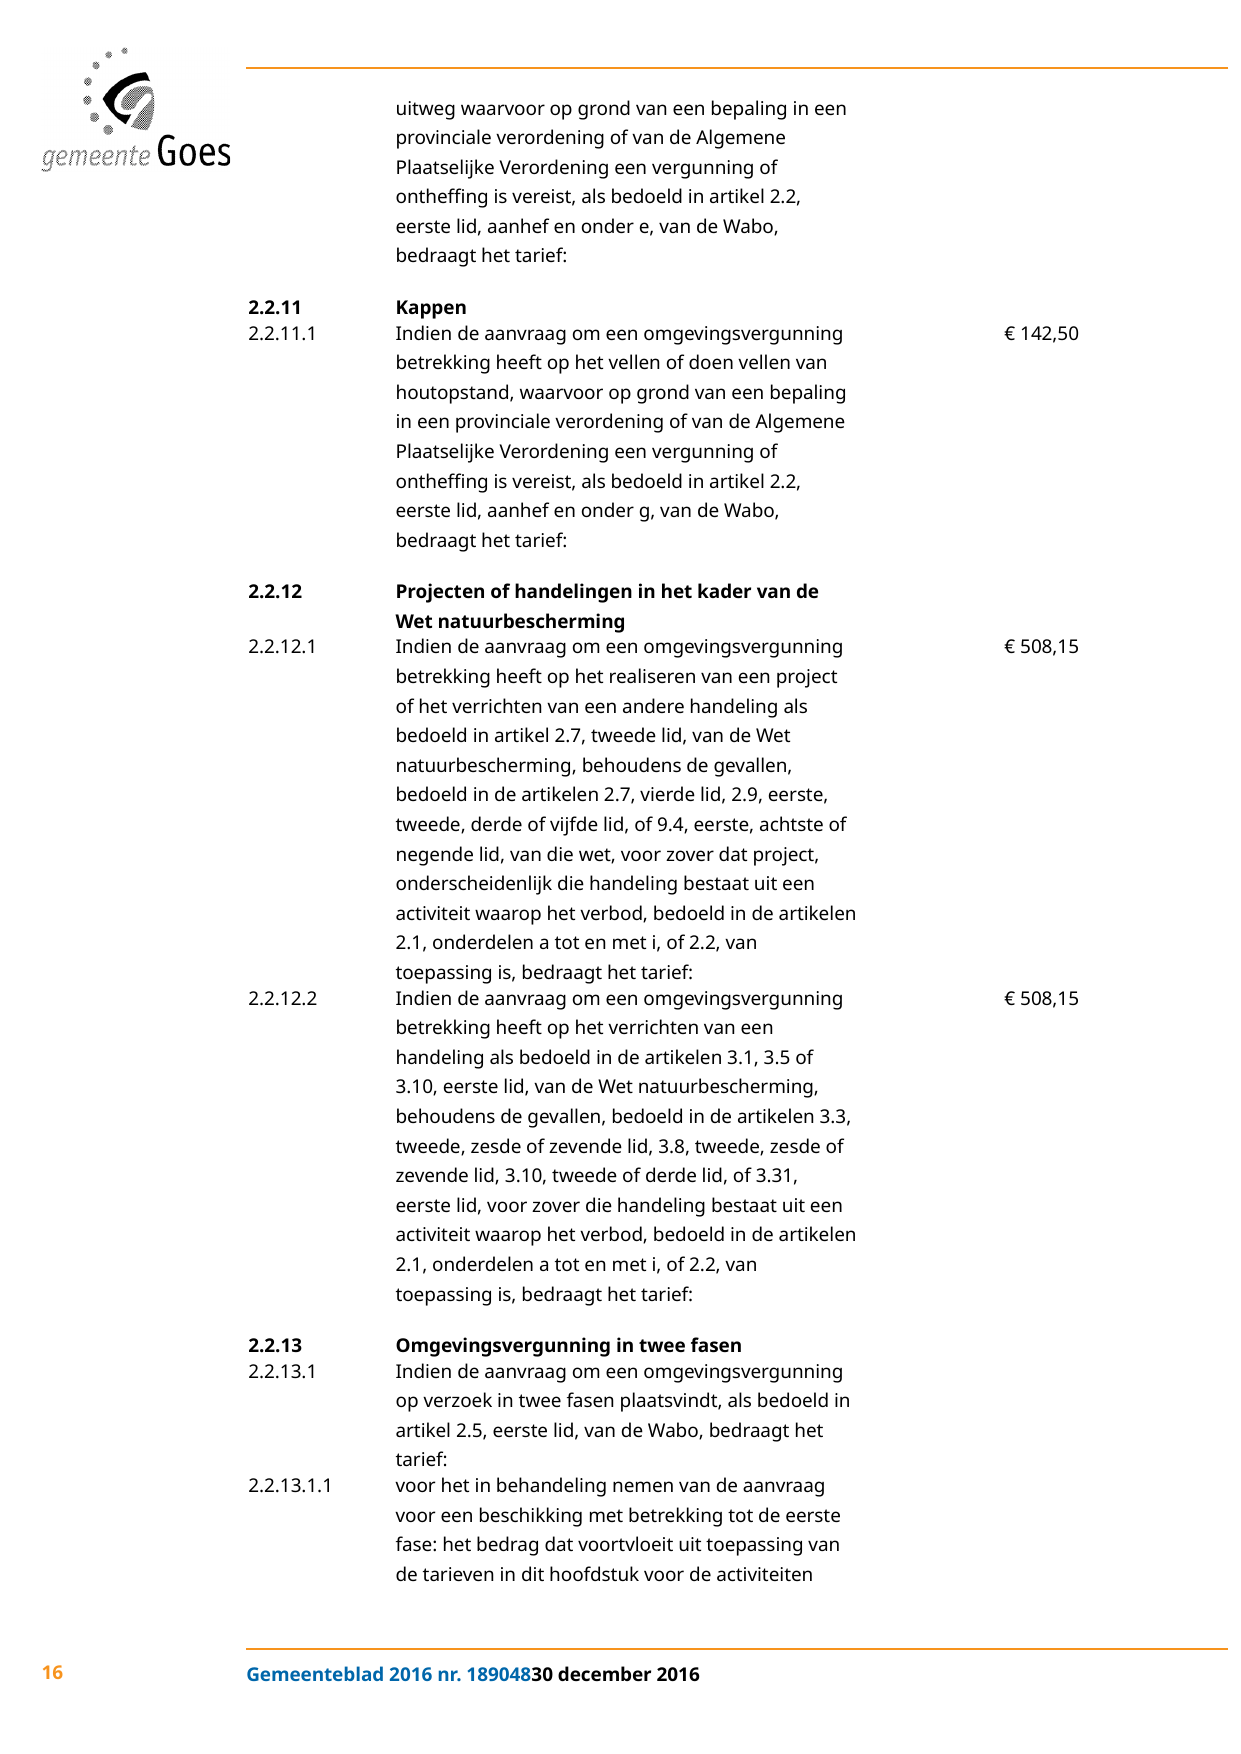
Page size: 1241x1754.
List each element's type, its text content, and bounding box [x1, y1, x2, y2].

table_cell 2.2.12 [248, 579, 395, 634]
table_cell [1004, 553, 1152, 578]
table_cell [857, 1306, 1004, 1332]
picture [41, 47, 231, 172]
table_cell [857, 1332, 1004, 1358]
table_cell [1004, 579, 1152, 634]
table_cell [857, 294, 1004, 320]
table_cell [857, 579, 1004, 634]
table_cell 2.2.12.2 [248, 985, 395, 1306]
table_cell [857, 985, 1004, 1306]
table_cell Indien de aanvraag om een omgevingsvergunning betrekking heeft op het verrichten van een handeling als bedoeld in de artikelen 3.1, 3.5 of 3.10, eerste lid, van de Wet natuurbescherming, behoudens de gevallen, bedoeld in de artikelen 3.3, tweede, zesde of zevende lid, 3.8, tweede, zesde of zevende lid, 3.10, tweede of derde lid, of 3.31, eerste lid, voor zover die handeling bestaat uit een activiteit waarop het verbod, bedoeld in de artikelen 2.1, onderdelen a tot en met i, of 2.2, van toepassing is, bedraagt het tarief: [395, 985, 857, 1306]
table_cell 2.2.13.1 [248, 1358, 395, 1472]
table_cell uitweg waarvoor op grond van een bepaling in een provinciale verordening of van de Algemene Plaatselijke Verordening een vergunning of ontheffing is vereist, als bedoeld in artikel 2.2, eerste lid, aanhef en onder e, van de Wabo, bedraagt het tarief: [395, 95, 857, 268]
table_cell [1004, 95, 1152, 268]
table_cell [248, 269, 395, 294]
table_cell [395, 553, 857, 578]
table_cell [857, 95, 1004, 268]
table_cell [1004, 1306, 1152, 1332]
table_cell [857, 1473, 1004, 1587]
table_cell [1004, 1332, 1152, 1358]
table_cell Indien de aanvraag om een omgevingsvergunning betrekking heeft op het vellen of doen vellen van houtopstand, waarvoor op grond van een bepaling in een provinciale verordening of van de Algemene Plaatselijke Verordening een vergunning of ontheffing is vereist, als bedoeld in artikel 2.2, eerste lid, aanhef en onder g, van de Wabo, bedraagt het tarief: [395, 320, 857, 553]
table_cell [248, 1306, 395, 1332]
table_cell [857, 269, 1004, 294]
table_cell [857, 1358, 1004, 1472]
table_cell [1004, 269, 1152, 294]
table_cell Indien de aanvraag om een omgevingsvergunning op verzoek in twee fasen plaatsvindt, als bedoeld in artikel 2.5, eerste lid, van de Wabo, bedraagt het tarief: [395, 1358, 857, 1472]
table_cell Kappen [395, 294, 857, 320]
table_cell € 508,15 [1004, 634, 1152, 985]
table_cell 2.2.13.1.1 [248, 1473, 395, 1587]
table_cell [1004, 1473, 1152, 1587]
table_cell [1004, 1358, 1152, 1472]
table_cell 2.2.11.1 [248, 320, 395, 553]
table_cell [248, 553, 395, 578]
table_cell voor het in behandeling nemen van de aanvraag voor een beschikking met betrekking tot de eerste fase: het bedrag dat voortvloeit uit toepassing van de tarieven in dit hoofdstuk voor de activiteiten [395, 1473, 857, 1587]
table_cell [857, 553, 1004, 578]
table_cell Indien de aanvraag om een omgevingsvergunning betrekking heeft op het realiseren van een project of het verrichten van een andere handeling als bedoeld in artikel 2.7, tweede lid, van de Wet natuurbescherming, behoudens de gevallen, bedoeld in de artikelen 2.7, vierde lid, 2.9, eerste, tweede, derde of vijfde lid, of 9.4, eerste, achtste of negende lid, van die wet, voor zover dat project, onderscheidenlijk die handeling bestaat uit een activiteit waarop het verbod, bedoeld in de artikelen 2.1, onderdelen a tot en met i, of 2.2, van toepassing is, bedraagt het tarief: [395, 634, 857, 985]
table_cell 2.2.12.1 [248, 634, 395, 985]
table_cell 2.2.13 [248, 1332, 395, 1358]
table_cell 2.2.11 [248, 294, 395, 320]
table_cell [248, 95, 395, 268]
table_cell [395, 1306, 857, 1332]
table_cell Omgevingsvergunning in twee fasen [395, 1332, 857, 1358]
table_cell € 142,50 [1004, 320, 1152, 553]
table_cell € 508,15 [1004, 985, 1152, 1306]
table_cell Projecten of handelingen in het kader van de Wet natuurbescherming [395, 579, 857, 634]
table_cell [1004, 294, 1152, 320]
table_cell [857, 634, 1004, 985]
table_cell [395, 269, 857, 294]
table_cell [857, 320, 1004, 553]
